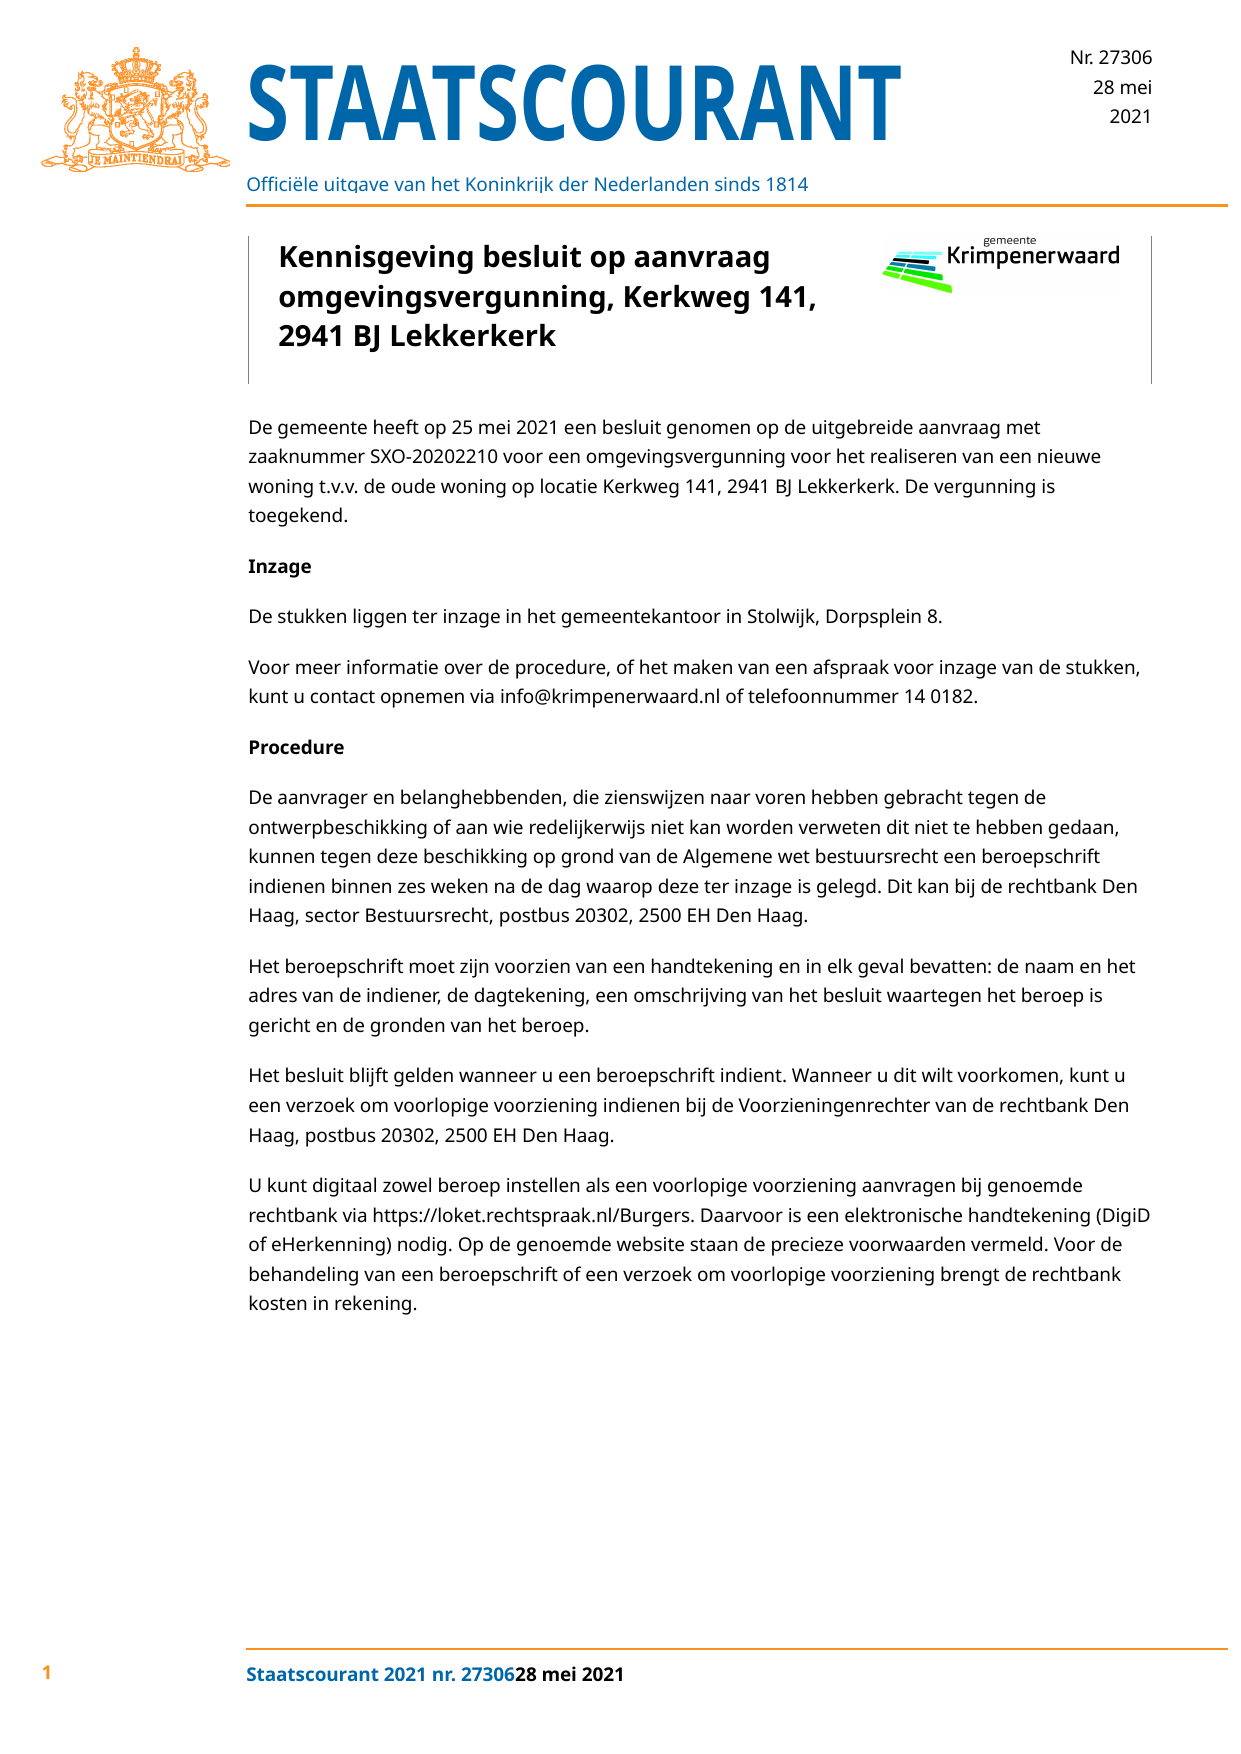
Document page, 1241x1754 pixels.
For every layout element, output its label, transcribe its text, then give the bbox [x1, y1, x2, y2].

text De stukken liggen ter inzage in het gemeentekantoor in Stolwijk, Dorpsplein 8. [248, 603, 1152, 629]
text De gemeente heeft op 25 mei 2021 een besluit genomen op de uitgebreide aanvraag met zaaknummer SXO-20202210 voor een omgevingsvergunning voor het realiseren van een nieuwe woning t.v.v. de oude woning op locatie Kerkweg 141, 2941 BJ Lekkerkerk. De vergunning is toegekend. [248, 414, 1152, 528]
text Procedure [248, 734, 1152, 760]
text De aanvrager en belanghebbenden, die zienswijzen naar voren hebben gebracht tegen de ontwerpbeschikking of aan wie redelijkerwijs niet kan worden verweten dit niet te hebben gedaan, kunnen tegen deze beschikking op grond van de Algemene wet bestuursrecht een beroepschrift indienen binnen zes weken na de dag waarop deze ter inzage is gelegd. Dit kan bij de rechtbank Den Haag, sector Bestuursrecht, postbus 20302, 2500 EH Den Haag. [248, 784, 1152, 928]
picture [41, 47, 231, 172]
text Voor meer informatie over de procedure, of het maken van een afspraak voor inzage van de stukken, kunt u contact opnemen via info@krimpenerwaard.nl of telefoonnummer 14 0182. [248, 654, 1152, 709]
text Inzage [248, 553, 1152, 579]
picture [882, 236, 1119, 293]
table_header [850, 236, 1151, 384]
text Het beroepschrift moet zijn voorzien van een handtekening en in elk geval bevatten: de naam en het adres van de indiener, de dagtekening, een omschrijving van het besluit waartegen het beroep is gericht en de gronden van het beroep. [248, 953, 1152, 1038]
table_header Kennisgeving besluit op aanvraag omgevingsvergunning, Kerkweg 141, 2941 BJ Lekkerkerk [249, 236, 850, 384]
text U kunt digitaal zowel beroep instellen als een voorlopige voorziening aanvragen bij genoemde rechtbank via https://loket.rechtspraak.nl/Burgers. Daarvoor is een elektronische handtekening (DigiD of eHerkenning) nodig. Op de genoemde website staan de precieze voorwaarden vermeld. Voor de behandeling van een beroepschrift of een verzoek om voorlopige voorziening brengt de rechtbank kosten in rekening. [248, 1172, 1152, 1316]
text Het besluit blijft gelden wanneer u een beroepschrift indient. Wanneer u dit wilt voorkomen, kunt u een verzoek om voorlopige voorziening indienen bij de Voorzieningenrechter van de rechtbank Den Haag, postbus 20302, 2500 EH Den Haag. [248, 1063, 1152, 1148]
